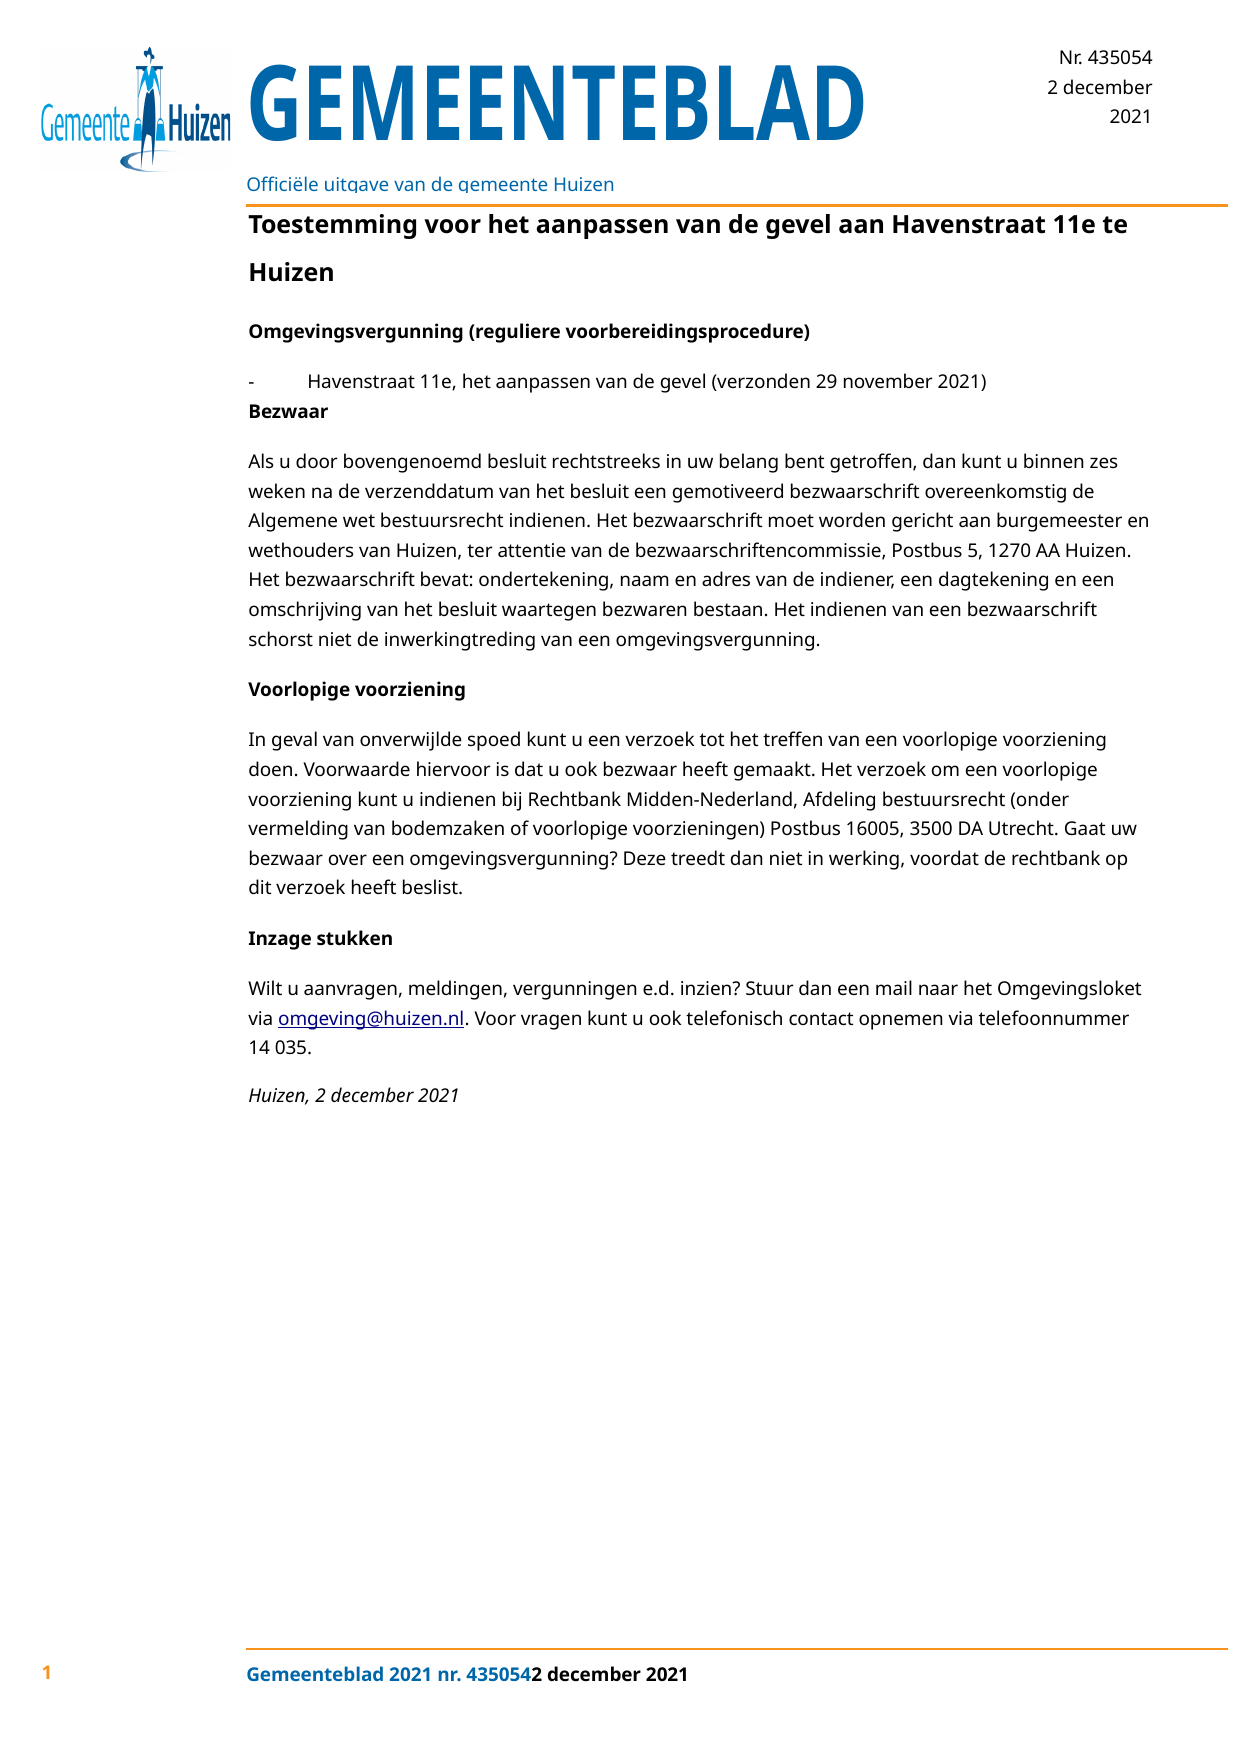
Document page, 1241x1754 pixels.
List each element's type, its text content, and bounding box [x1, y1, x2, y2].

text Wilt u aanvragen, meldingen, vergunningen e.d. inzien? Stuur dan een mail naar het Omgevingsloket via omgeving@huizen.nl. Voor vragen kunt u ook telefonisch contact opnemen via telefoonnummer 14 035. [248, 975, 1152, 1060]
picture [41, 47, 231, 172]
text Omgevingsvergunning (reguliere voorbereidingsprocedure) [248, 318, 1152, 344]
text Huizen, 2 december 2021 [248, 1082, 1152, 1108]
text Toestemming voor het aanpassen van de gevel aan Havenstraat 11e te Huizen [248, 207, 1152, 288]
text Bezwaar [248, 398, 1152, 424]
list Havenstraat 11e, het aanpassen van de gevel (verzonden 29 november 2021) [248, 368, 1152, 394]
text Voorlopige voorziening [248, 676, 1152, 702]
text Als u door bovengenoemd besluit rechtstreeks in uw belang bent getroffen, dan kunt u binnen zes weken na de verzenddatum van het besluit een gemotiveerd bezwaarschrift overeenkomstig de Algemene wet bestuursrecht indienen. Het bezwaarschrift moet worden gericht aan burgemeester en wethouders van Huizen, ter attentie van de bezwaarschriftencommissie, Postbus 5, 1270 AA Huizen. Het bezwaarschrift bevat: ondertekening, naam en adres van de indiener, een dagtekening en een omschrijving van het besluit waartegen bezwaren bestaan. Het indienen van een bezwaarschrift schorst niet de inwerkingtreding van een omgevingsvergunning. [248, 448, 1152, 652]
text In geval van onverwijlde spoed kunt u een verzoek tot het treffen van een voorlopige voorziening doen. Voorwaarde hiervoor is dat u ook bezwaar heeft gemaakt. Het verzoek om een voorlopige voorziening kunt u indienen bij Rechtbank Midden-Nederland, Afdeling bestuursrecht (onder vermelding van bodemzaken of voorlopige voorzieningen) Postbus 16005, 3500 DA Utrecht. Gaat uw bezwaar over een omgevingsvergunning? Deze treedt dan niet in werking, voordat de rechtbank op dit verzoek heeft beslist. [248, 727, 1152, 900]
text Inzage stukken [248, 925, 1152, 951]
